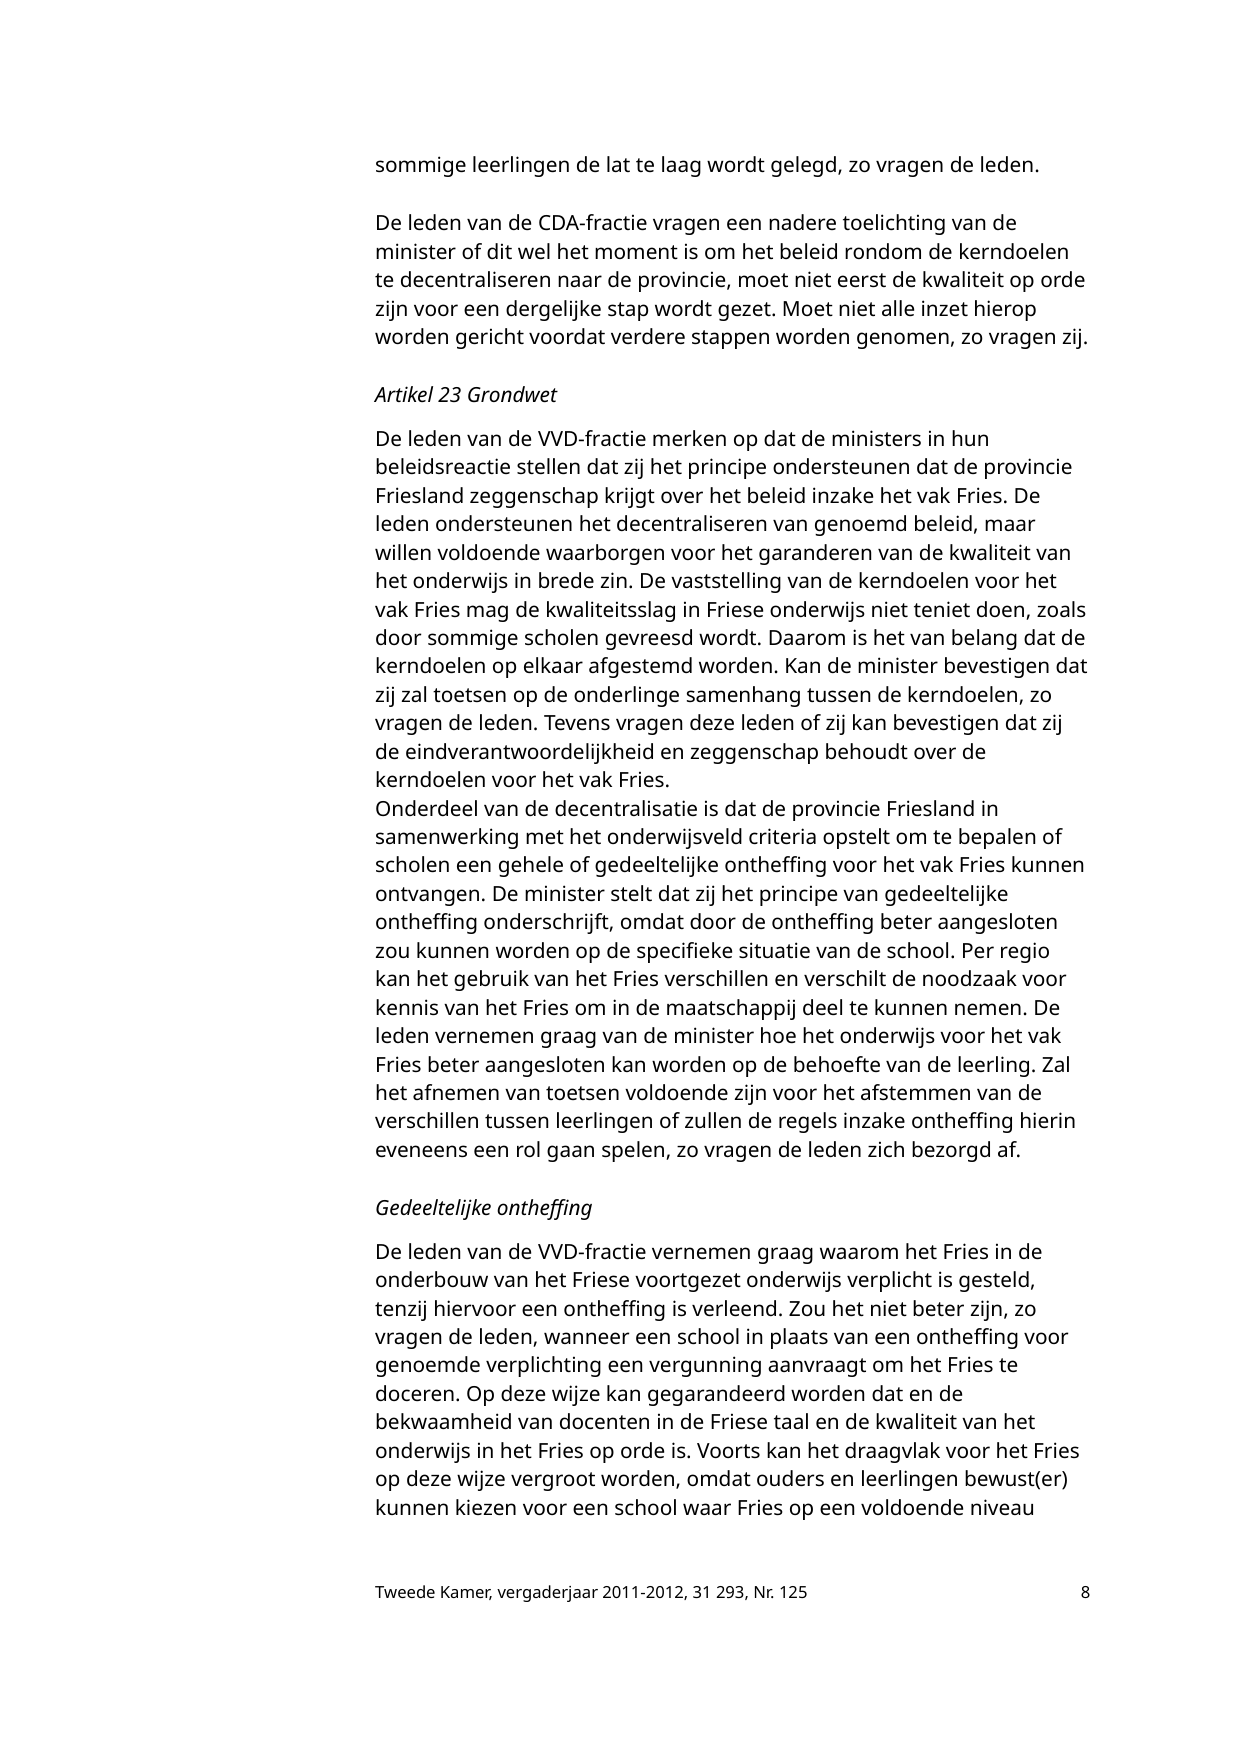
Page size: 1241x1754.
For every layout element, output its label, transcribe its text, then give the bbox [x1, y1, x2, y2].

text Artikel 23 Grondwet [375, 381, 1090, 409]
text Gedeeltelijke ontheffing [375, 1193, 1090, 1222]
text De leden van de CDA-fractie vragen een nadere toelichting van de minister of dit wel het moment is om het beleid rondom de kerndoelen te decentraliseren naar de provincie, moet niet eerst de kwaliteit op orde zijn voor een dergelijke stap wordt gezet. Moet niet alle inzet hierop worden gericht voordat verdere stappen worden genomen, zo vragen zij. [375, 208, 1090, 351]
text Onderdeel van de decentralisatie is dat de provincie Friesland in samenwerking met het onderwijsveld criteria opstelt om te bepalen of scholen een gehele of gedeeltelijke ontheffing voor het vak Fries kunnen ontvangen. De minister stelt dat zij het principe van gedeeltelijke ontheffing onderschrijft, omdat door de ontheffing beter aangesloten zou kunnen worden op de specifieke situatie van de school. Per regio kan het gebruik van het Fries verschillen en verschilt de noodzaak voor kennis van het Fries om in de maatschappij deel te kunnen nemen. De leden vernemen graag van de minister hoe het onderwijs voor het vak Fries beter aangesloten kan worden op de behoefte van de leerling. Zal het afnemen van toetsen voldoende zijn voor het afstemmen van de verschillen tussen leerlingen of zullen de regels inzake ontheffing hierin eveneens een rol gaan spelen, zo vragen de leden zich bezorgd af. [375, 794, 1090, 1163]
text De leden van de VVD-fractie merken op dat de ministers in hun beleidsreactie stellen dat zij het principe ondersteunen dat de provincie Friesland zeggenschap krijgt over het beleid inzake het vak Fries. De leden ondersteunen het decentraliseren van genoemd beleid, maar willen voldoende waarborgen voor het garanderen van de kwaliteit van het onderwijs in brede zin. De vaststelling van de kerndoelen voor het vak Fries mag de kwaliteitsslag in Friese onderwijs niet teniet doen, zoals door sommige scholen gevreesd wordt. Daarom is het van belang dat de kerndoelen op elkaar afgestemd worden. Kan de minister bevestigen dat zij zal toetsen op de onderlinge samenhang tussen de kerndoelen, zo vragen de leden. Tevens vragen deze leden of zij kan bevestigen dat zij de eindverantwoordelijkheid en zeggenschap behoudt over de kerndoelen voor het vak Fries. [375, 424, 1090, 794]
text De leden van de VVD-fractie vernemen graag waarom het Fries in de onderbouw van het Friese voortgezet onderwijs verplicht is gesteld, tenzij hiervoor een ontheffing is verleend. Zou het niet beter zijn, zo vragen de leden, wanneer een school in plaats van een ontheffing voor genoemde verplichting een vergunning aanvraagt om het Fries te doceren. Op deze wijze kan gegarandeerd worden dat en de bekwaamheid van docenten in de Friese taal en de kwaliteit van het onderwijs in het Fries op orde is. Voorts kan het draagvlak voor het Fries op deze wijze vergroot worden, omdat ouders en leerlingen bewust(er) kunnen kiezen voor een school waar Fries op een voldoende niveau [375, 1237, 1090, 1521]
text sommige leerlingen de lat te laag wordt gelegd, zo vragen de leden. [375, 150, 1090, 178]
